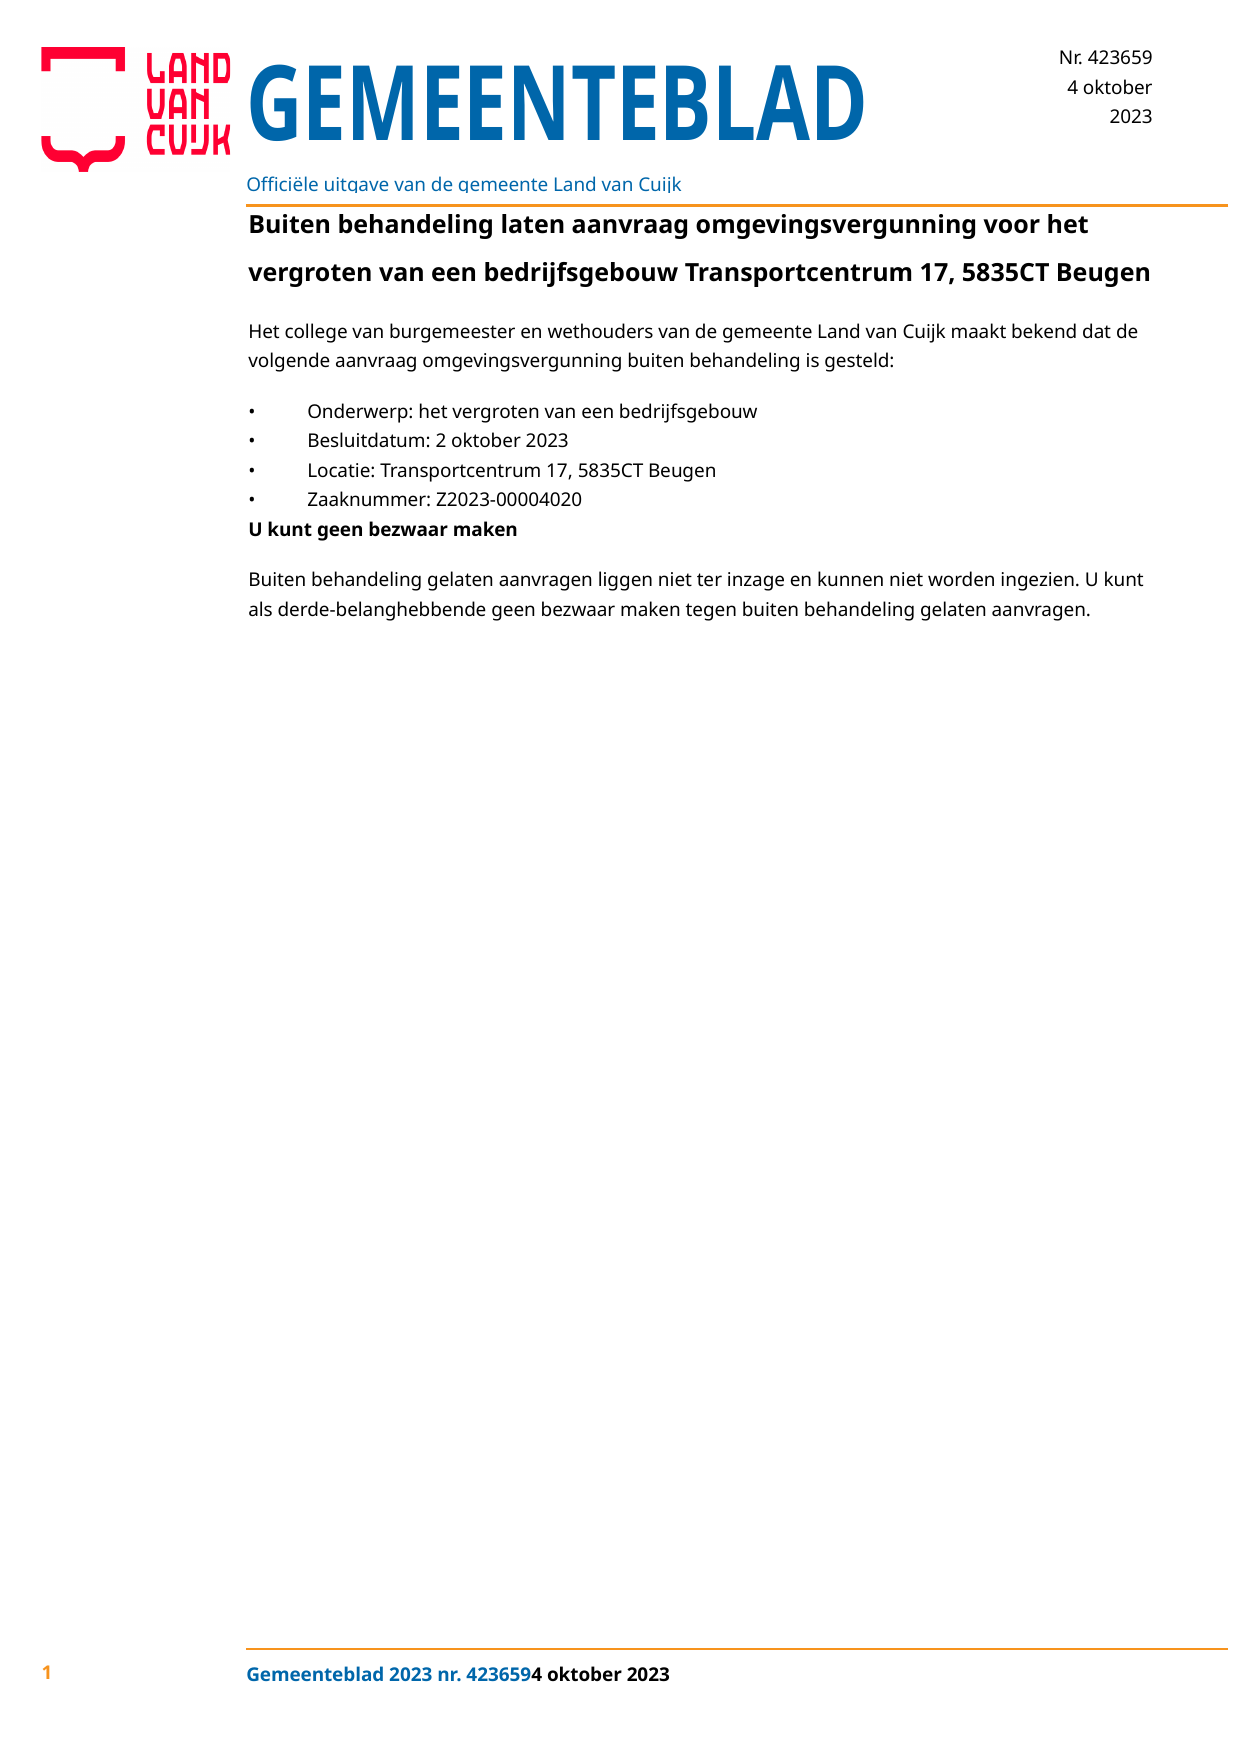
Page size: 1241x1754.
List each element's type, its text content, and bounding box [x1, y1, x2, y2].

text U kunt geen bezwaar maken [248, 516, 1152, 542]
list Besluitdatum: 2 oktober 2023 [248, 427, 1152, 453]
list Onderwerp: het vergroten van een bedrijfsgebouw [248, 398, 1152, 424]
picture [41, 47, 231, 172]
list Zaaknummer: Z2023-00004020 [248, 487, 1152, 512]
text Buiten behandeling gelaten aanvragen liggen niet ter inzage en kunnen niet worden ingezien. U kunt als derde-belanghebbende geen bezwaar maken tegen buiten behandeling gelaten aanvragen. [248, 567, 1152, 622]
text Buiten behandeling laten aanvraag omgevingsvergunning voor het vergroten van een bedrijfsgebouw Transportcentrum 17, 5835CT Beugen [248, 207, 1152, 288]
list Locatie: Transportcentrum 17, 5835CT Beugen [248, 457, 1152, 483]
text Het college van burgemeester en wethouders van de gemeente Land van Cuijk maakt bekend dat de volgende aanvraag omgevingsvergunning buiten behandeling is gesteld: [248, 318, 1152, 373]
